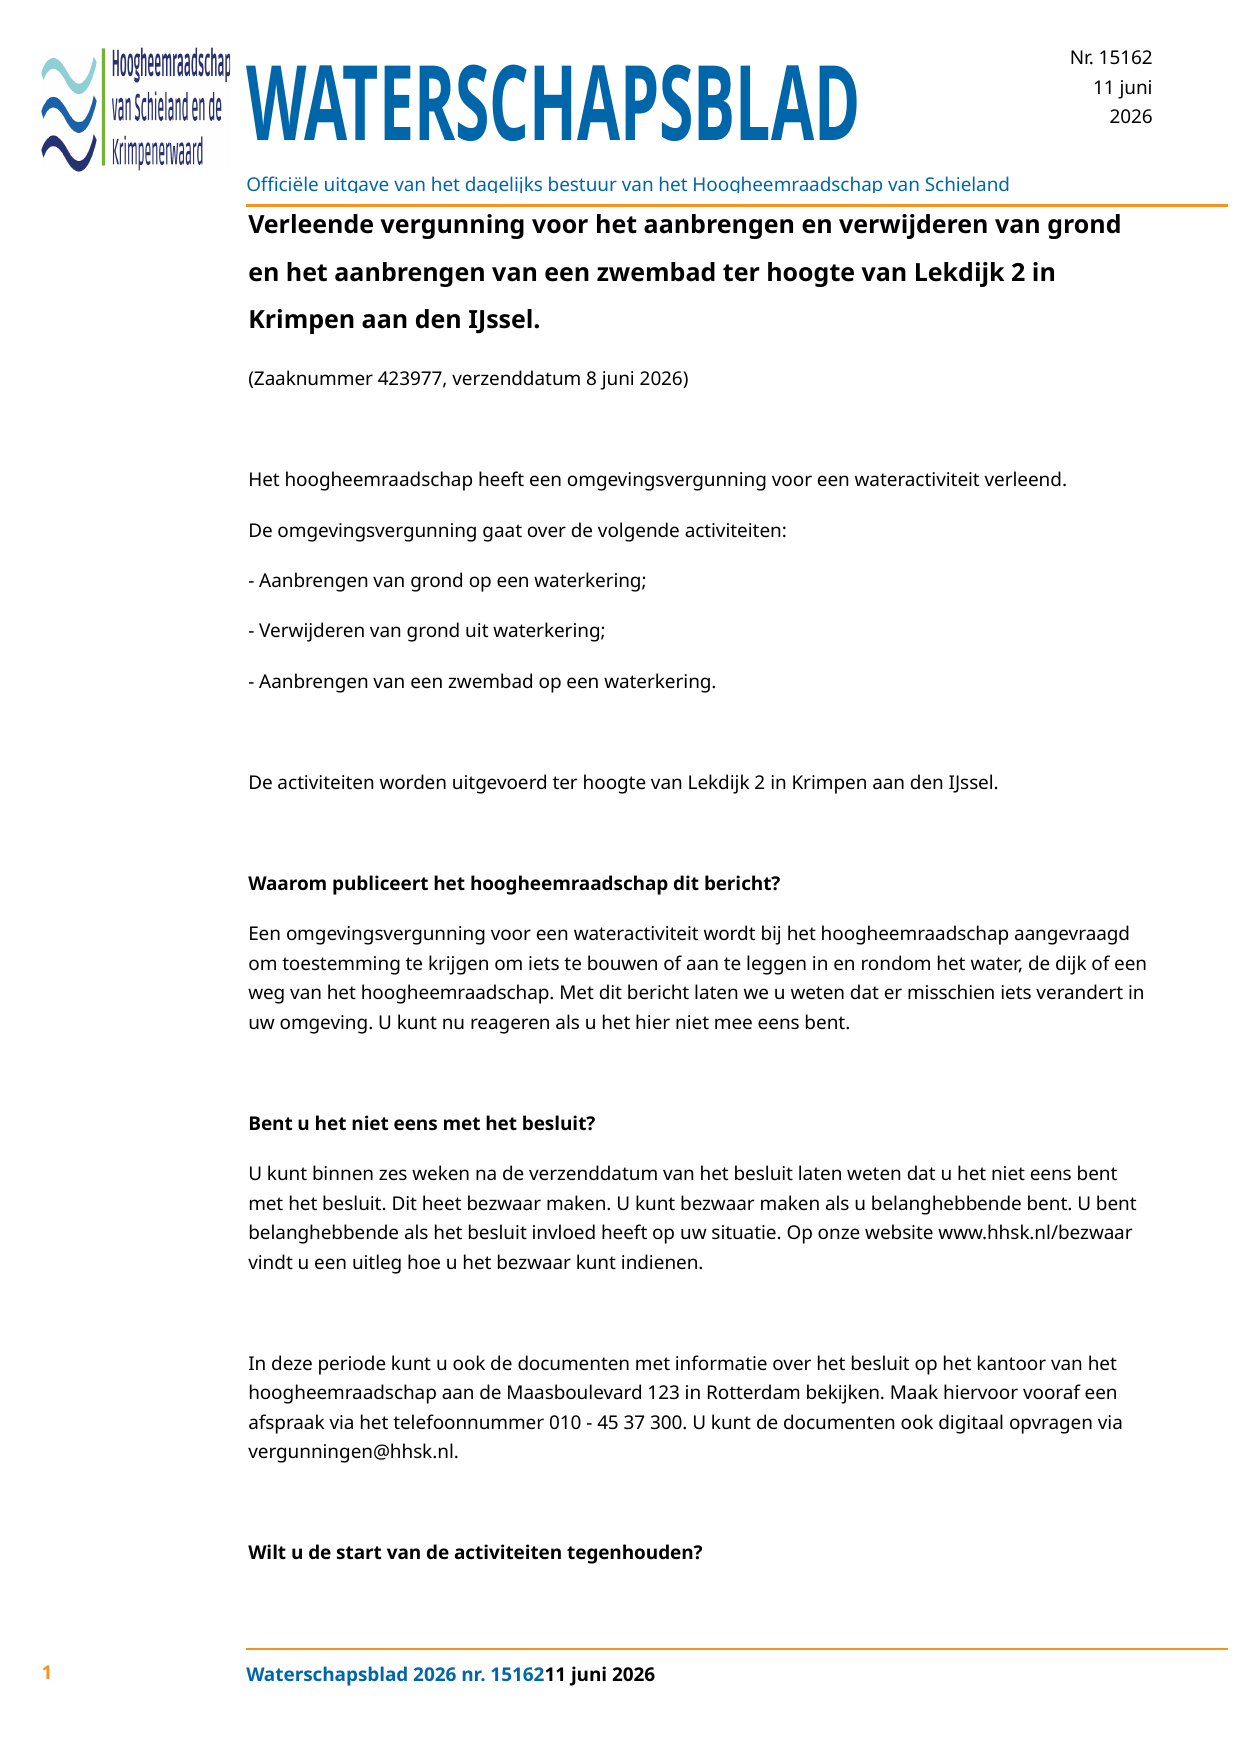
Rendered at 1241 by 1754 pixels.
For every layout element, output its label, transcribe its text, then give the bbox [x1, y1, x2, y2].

text Wilt u de start van de activiteiten tegenhouden? [248, 1539, 1152, 1565]
text De activiteiten worden uitgevoerd ter hoogte van Lekdijk 2 in Krimpen aan den IJssel. [248, 769, 1152, 794]
text In deze periode kunt u ook de documenten met informatie over het besluit op het kantoor van het hoogheemraadschap aan de Maasboulevard 123 in Rotterdam bekijken. Maak hiervoor vooraf een afspraak via het telefoonnummer 010 - 45 37 300. U kunt de documenten ook digitaal opvragen via vergunningen@hhsk.nl. [248, 1350, 1152, 1464]
text Bent u het niet eens met het besluit? [248, 1110, 1152, 1135]
text U kunt binnen zes weken na de verzenddatum van het besluit laten weten dat u het niet eens bent met het besluit. Dit heet bezwaar maken. U kunt bezwaar maken als u belanghebbende bent. U bent belanghebbende als het besluit invloed heeft op uw situatie. Op onze website www.hhsk.nl/bezwaar vindt u een uitleg hoe u het bezwaar kunt indienen. [248, 1160, 1152, 1274]
text De omgevingsvergunning gaat over de volgende activiteiten: [248, 517, 1152, 542]
picture [41, 47, 231, 172]
text Waarom publiceert het hoogheemraadschap dit bericht? [248, 870, 1152, 895]
text - Verwijderen van grond uit waterkering; [248, 618, 1152, 643]
text Het hoogheemraadschap heeft een omgevingsvergunning voor een wateractiviteit verleend. [248, 466, 1152, 492]
text Verleende vergunning voor het aanbrengen en verwijderen van grond en het aanbrengen van een zwembad ter hoogte van Lekdijk 2 in Krimpen aan den IJssel. [248, 207, 1152, 336]
text (Zaaknummer 423977, verzenddatum 8 juni 2026) [248, 366, 1152, 391]
text - Aanbrengen van grond op een waterkering; [248, 567, 1152, 593]
text - Aanbrengen van een zwembad op een waterkering. [248, 668, 1152, 694]
text Een omgevingsvergunning voor een wateractiviteit wordt bij het hoogheemraadschap aangevraagd om toestemming te krijgen om iets te bouwen of aan te leggen in en rondom het water, de dijk of een weg van het hoogheemraadschap. Met dit bericht laten we u weten dat er misschien iets verandert in uw omgeving. U kunt nu reageren als u het hier niet mee eens bent. [248, 920, 1152, 1034]
